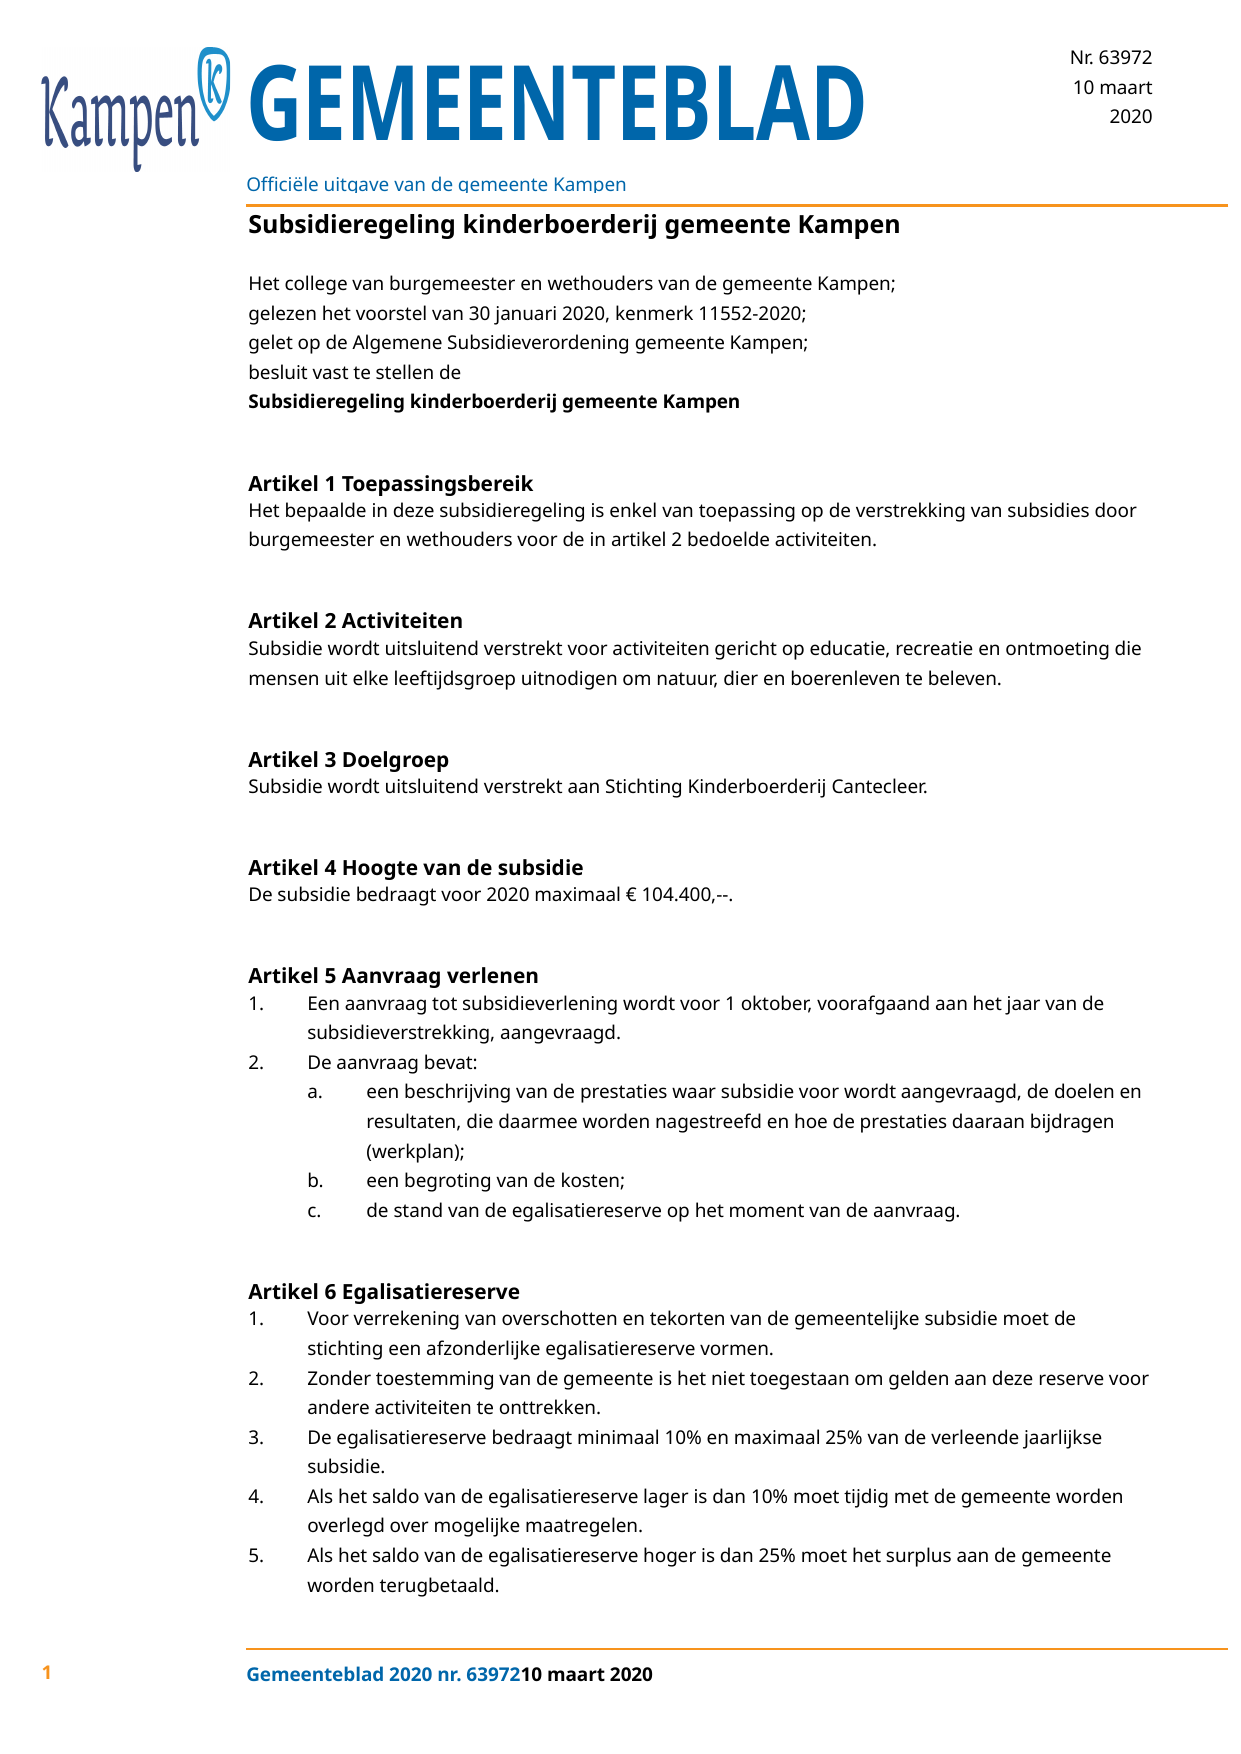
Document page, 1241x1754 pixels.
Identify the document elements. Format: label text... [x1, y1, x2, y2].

text Artikel 4 Hoogte van de subsidie [248, 853, 1152, 882]
text Artikel 5 Aanvraag verlenen [248, 962, 1152, 990]
list Voor verrekening van overschotten en tekorten van de gemeentelijke subsidie moet de stichting een afzonderlijke egalisatiereserve vormen. [248, 1306, 1152, 1361]
list Als het saldo van de egalisatiereserve lager is dan 10% moet tijdig met de gemeente worden overlegd over mogelijke maatregelen. [248, 1483, 1152, 1538]
list Als het saldo van de egalisatiereserve hoger is dan 25% moet het surplus aan de gemeente worden terugbetaald. [248, 1542, 1152, 1597]
text Artikel 6 Egalisatiereserve [248, 1277, 1152, 1306]
text gelezen het voorstel van 30 januari 2020, kenmerk 11552-2020; [248, 300, 1152, 326]
text Subsidieregeling kinderboerderij gemeente Kampen [248, 207, 1152, 241]
text Artikel 3 Doelgroep [248, 745, 1152, 773]
list Zonder toestemming van de gemeente is het niet toegestaan om gelden aan deze reserve voor andere activiteiten te onttrekken. [248, 1365, 1152, 1420]
text Het college van burgemeester en wethouders van de gemeente Kampen; [248, 270, 1152, 296]
list De aanvraag bevat: [248, 1049, 1152, 1075]
text Artikel 1 Toepassingsbereik [248, 469, 1152, 497]
text De subsidie bedraagt voor 2020 maximaal € 104.400,--. [248, 882, 1152, 907]
list de stand van de egalisatiereserve op het moment van de aanvraag. [307, 1197, 1152, 1223]
list De egalisatiereserve bedraagt minimaal 10% en maximaal 25% van de verleende jaarlijkse subsidie. [248, 1424, 1152, 1479]
text gelet op de Algemene Subsidieverordening gemeente Kampen; [248, 329, 1152, 355]
text Subsidie wordt uitsluitend verstrekt voor activiteiten gericht op educatie, recreatie en ontmoeting die mensen uit elke leeftijdsgroep uitnodigen om natuur, dier en boerenleven te beleven. [248, 635, 1152, 690]
text Artikel 2 Activiteiten [248, 607, 1152, 635]
list een begroting van de kosten; [307, 1167, 1152, 1193]
list een beschrijving van de prestaties waar subsidie voor wordt aangevraagd, de doelen en resultaten, die daarmee worden nagestreefd en hoe de prestaties daaraan bijdragen (werkplan); [307, 1079, 1152, 1164]
list Een aanvraag tot subsidieverlening wordt voor 1 oktober, voorafgaand aan het jaar van de subsidieverstrekking, aangevraagd. [248, 990, 1152, 1045]
picture [41, 47, 231, 172]
text besluit vast te stellen de [248, 359, 1152, 385]
text Subsidieregeling kinderboerderij gemeente Kampen [248, 389, 1152, 414]
text Subsidie wordt uitsluitend verstrekt aan Stichting Kinderboerderij Cantecleer. [248, 773, 1152, 799]
text Het bepaalde in deze subsidieregeling is enkel van toepassing op de verstrekking van subsidies door burgemeester en wethouders voor de in artikel 2 bedoelde activiteiten. [248, 497, 1152, 552]
